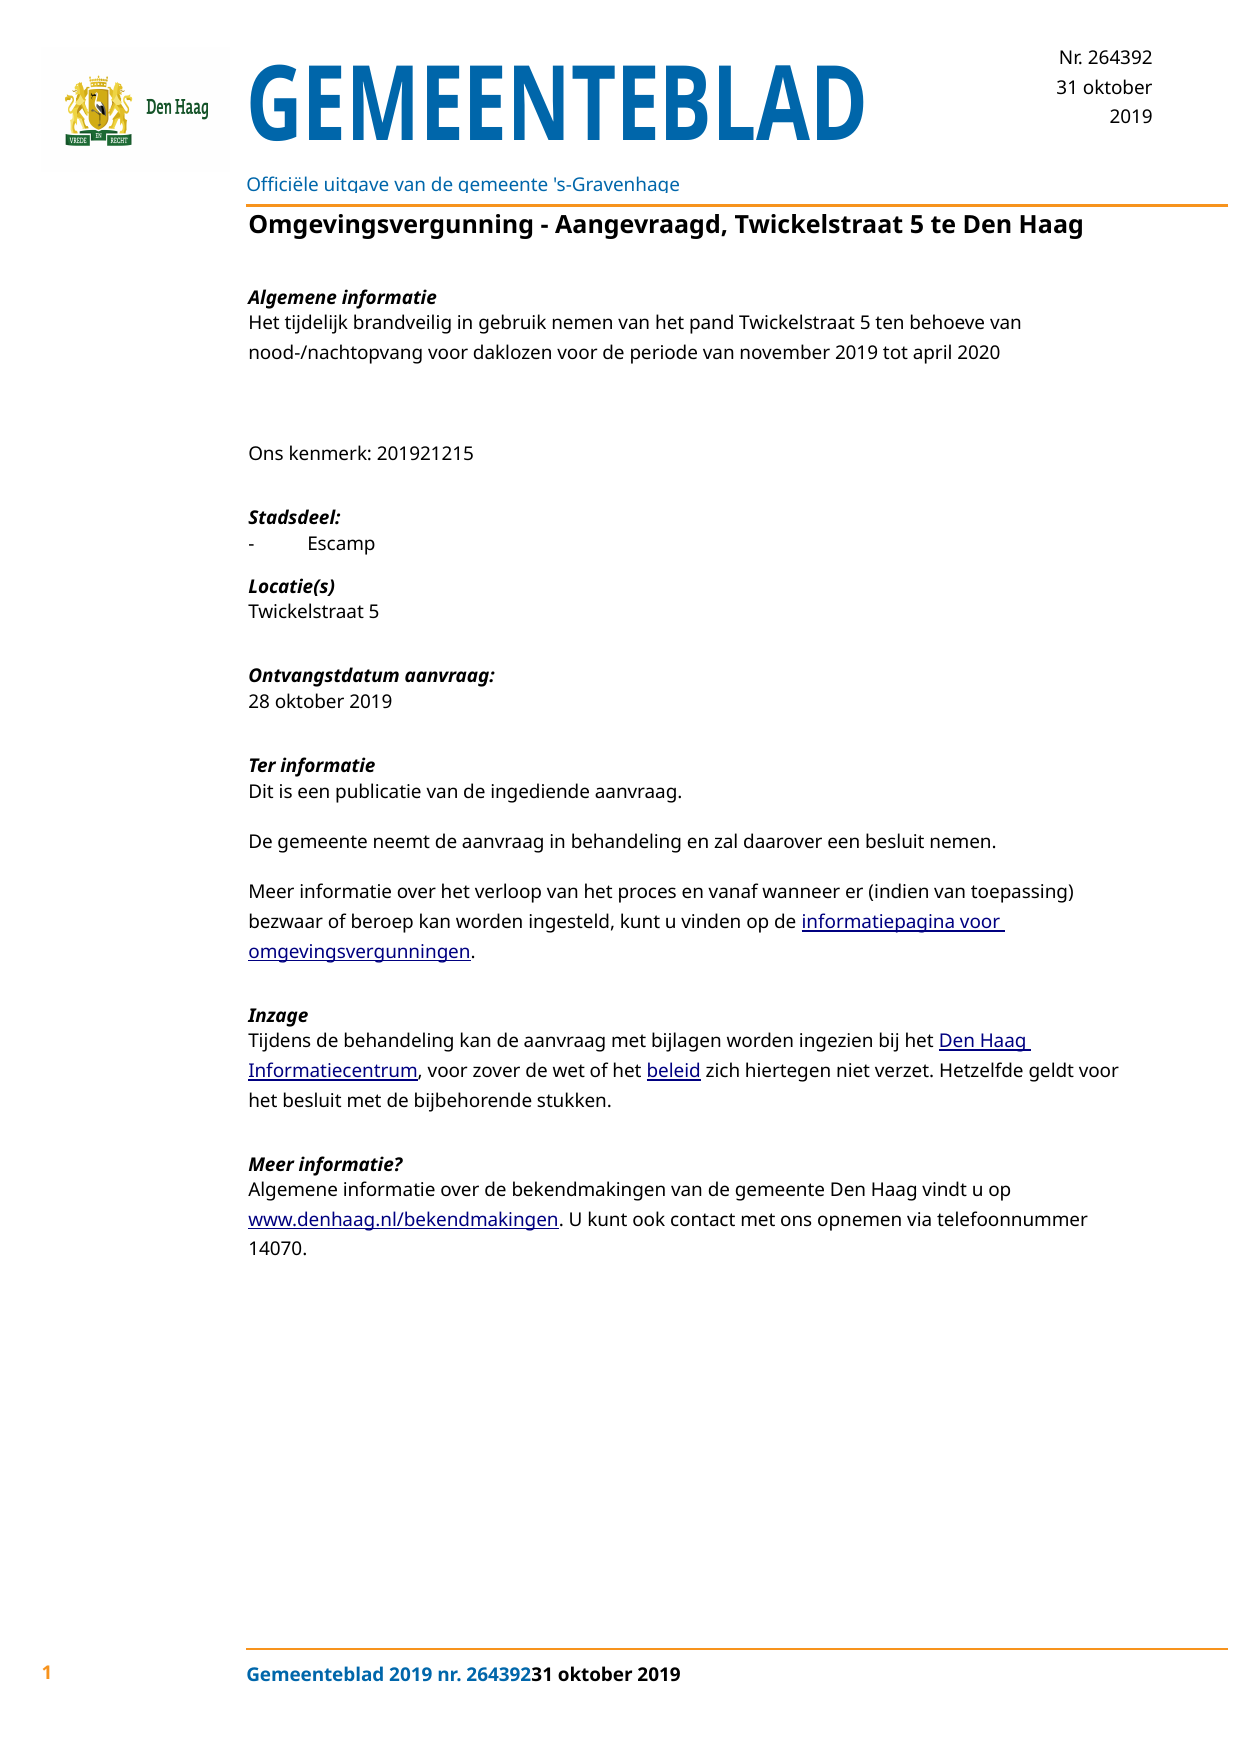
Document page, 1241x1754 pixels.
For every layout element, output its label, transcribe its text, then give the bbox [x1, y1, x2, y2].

text Meer informatie over het verloop van het proces en vanaf wanneer er (indien van toepassing) bezwaar of beroep kan worden ingesteld, kunt u vinden op de informatiepagina voor omgevingsvergunningen. [248, 879, 1152, 964]
text Inzage [248, 1002, 1152, 1028]
text Algemene informatie [248, 284, 1152, 309]
text Stadsdeel: [248, 504, 1152, 530]
picture [41, 47, 231, 172]
text Meer informatie? [248, 1151, 1152, 1176]
text Het tijdelijk brandveilig in gebruik nemen van het pand Twickelstraat 5 ten behoeve van nood-/nachtopvang voor daklozen voor de periode van november 2019 tot april 2020 [248, 309, 1152, 365]
text Dit is een publicatie van de ingediende aanvraag. [248, 778, 1152, 804]
list Escamp [248, 530, 1152, 555]
text De gemeente neemt de aanvraag in behandeling en zal daarover een besluit nemen. [248, 828, 1152, 854]
text Ontvangstdatum aanvraag: [248, 662, 1152, 688]
text Twickelstraat 5 [248, 598, 1152, 624]
text Locatie(s) [248, 573, 1152, 598]
text Ter informatie [248, 752, 1152, 778]
text 28 oktober 2019 [248, 688, 1152, 714]
text Omgevingsvergunning - Aangevraagd, Twickelstraat 5 te Den Haag [248, 207, 1152, 241]
text Ons kenmerk: 201921215 [248, 440, 1152, 466]
text Tijdens de behandeling kan de aanvraag met bijlagen worden ingezien bij het Den Haag Informatiecentrum, voor zover de wet of het beleid zich hiertegen niet verzet. Hetzelfde geldt voor het besluit met de bijbehorende stukken. [248, 1028, 1152, 1112]
text Algemene informatie over de bekendmakingen van de gemeente Den Haag vindt u op www.denhaag.nl/bekendmakingen. U kunt ook contact met ons opnemen via telefoonnummer 14070. [248, 1176, 1152, 1261]
